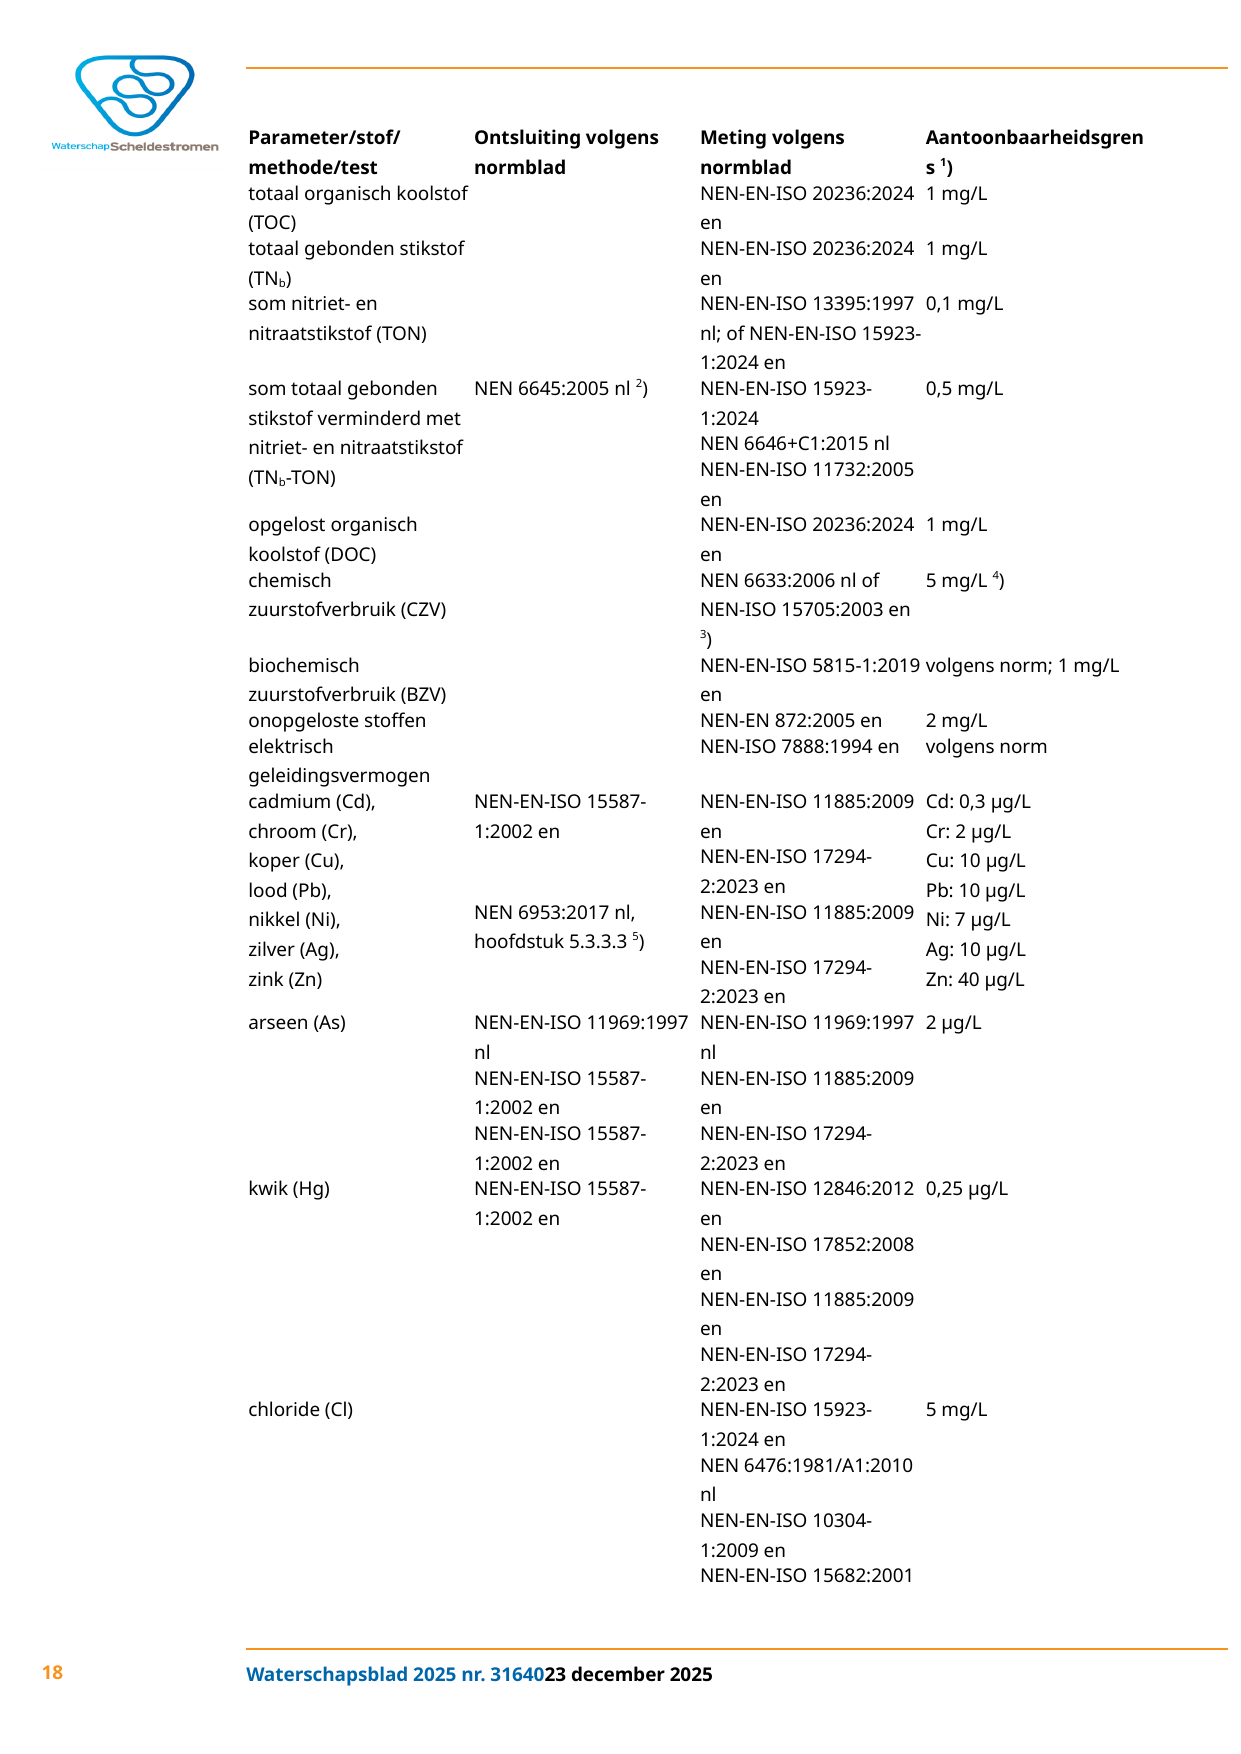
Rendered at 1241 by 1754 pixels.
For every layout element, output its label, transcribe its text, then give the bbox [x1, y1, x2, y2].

table_cell NEN-EN-ISO 17294-2:2023 en [700, 954, 926, 1009]
table_cell NEN-EN-ISO 11969:1997 nl [700, 1010, 926, 1065]
table_cell 1 mg/L [926, 180, 1152, 235]
table_cell NEN-EN-ISO 20236:2024 en [700, 235, 926, 290]
table_cell NEN-EN-ISO 15587-1:2002 en [474, 1120, 700, 1175]
table_cell [474, 733, 700, 788]
table_cell NEN-EN-ISO 15587-1:2002 en [474, 1175, 700, 1397]
picture [41, 47, 231, 172]
table_cell NEN-EN-ISO 15587-1:2002 en [474, 1065, 700, 1120]
table_header Ontsluiting volgens normblad [474, 125, 700, 180]
table_cell 2 µg/L [926, 1010, 1152, 1175]
table_cell [474, 290, 700, 375]
table_cell NEN-EN-ISO 20236:2024 en [700, 180, 926, 235]
table_cell kwik (Hg) [248, 1175, 474, 1397]
table_cell NEN 6476:1981/A1:2010 nl [700, 1452, 926, 1507]
table_cell NEN-EN-ISO 15682:2001 [700, 1563, 926, 1588]
table_cell [474, 180, 700, 235]
table_header Meting volgens normblad [700, 125, 926, 180]
table_cell onopgeloste stoffen [248, 707, 474, 733]
table_cell NEN-EN-ISO 17294-2:2023 en [700, 844, 926, 899]
table_cell NEN 6646+C1:2015 nl [700, 431, 926, 456]
table_cell 5 mg/L 4) [926, 567, 1152, 652]
table_cell NEN-EN-ISO 11732:2005 en [700, 456, 926, 512]
table_cell 1 mg/L [926, 512, 1152, 567]
table_cell elektrisch geleidingsvermogen [248, 733, 474, 788]
table_cell 2 mg/L [926, 707, 1152, 733]
table_cell NEN-EN-ISO 15587-1:2002 en [474, 788, 700, 899]
table_cell biochemisch zuurstofverbruik (BZV) [248, 652, 474, 707]
table_cell [474, 707, 700, 733]
table_cell 5 mg/L [926, 1397, 1152, 1588]
table_cell NEN-EN-ISO 11885:2009 en [700, 1286, 926, 1341]
table_cell NEN-EN-ISO 10304-1:2009 en [700, 1507, 926, 1563]
table_header Parameter/stof/methode/test [248, 125, 474, 180]
table_cell NEN-EN-ISO 13395:1997 nl; of NEN-EN-ISO 15923-1:2024 en [700, 290, 926, 375]
table_cell NEN-EN 872:2005 en [700, 707, 926, 733]
table_cell chloride (Cl) [248, 1397, 474, 1588]
table_cell arseen (As) [248, 1010, 474, 1175]
table_cell NEN-EN-ISO 20236:2024 en [700, 512, 926, 567]
table_cell totaal organisch koolstof (TOC) [248, 180, 474, 235]
table_cell totaal gebonden stikstof (TNb) [248, 235, 474, 290]
table_cell Cd: 0,3 µg/L Cr: 2 µg/L Cu: 10 µg/L Pb: 10 µg/L Ni: 7 µg/L Ag: 10 µg/L Zn: 40 µg/L [926, 788, 1152, 1009]
table_cell NEN 6633:2006 nl of NEN-ISO 15705:2003 en 3) [700, 567, 926, 652]
table_cell som totaal gebonden stikstof verminderd met nitriet- en nitraatstikstof (TNb-TON) [248, 375, 474, 512]
table_cell opgelost organisch koolstof (DOC) [248, 512, 474, 567]
table_cell volgens norm; 1 mg/L [926, 652, 1152, 707]
table_cell 0,5 mg/L [926, 375, 1152, 512]
table_cell [474, 512, 700, 567]
table_cell 0,1 mg/L [926, 290, 1152, 375]
table_cell NEN-EN-ISO 17294-2:2023 en [700, 1120, 926, 1175]
table_cell NEN 6645:2005 nl 2) [474, 375, 700, 512]
table_cell NEN-EN-ISO 15923-1:2024 en [700, 1397, 926, 1452]
table_cell som nitriet- en nitraatstikstof (TON) [248, 290, 474, 375]
table_cell NEN-EN-ISO 11885:2009 en [700, 899, 926, 954]
table_cell [474, 1397, 700, 1588]
table_cell [474, 567, 700, 652]
table_cell [474, 652, 700, 707]
table_cell NEN-EN-ISO 5815-1:2019 en [700, 652, 926, 707]
table_cell NEN-EN-ISO 17852:2008 en [700, 1231, 926, 1286]
table_cell NEN 6953:2017 nl, hoofdstuk 5.3.3.3 5) [474, 899, 700, 1009]
table_cell 1 mg/L [926, 235, 1152, 290]
table_cell [474, 235, 700, 290]
table_cell chemisch zuurstofverbruik (CZV) [248, 567, 474, 652]
table_cell NEN-EN-ISO 11885:2009 en [700, 1065, 926, 1120]
table_cell 0,25 µg/L [926, 1175, 1152, 1397]
table_cell NEN-EN-ISO 17294-2:2023 en [700, 1341, 926, 1397]
table_cell NEN-ISO 7888:1994 en [700, 733, 926, 788]
table_cell cadmium (Cd), chroom (Cr), koper (Cu), lood (Pb), nikkel (Ni), zilver (Ag), zink (Zn) [248, 788, 474, 1009]
table_cell NEN-EN-ISO 12846:2012 en [700, 1175, 926, 1231]
table_header Aantoonbaarheidsgrens 1) [926, 125, 1152, 180]
table_cell volgens norm [926, 733, 1152, 788]
table_cell NEN-EN-ISO 15923-1:2024 [700, 375, 926, 431]
table_cell NEN-EN-ISO 11885:2009 en [700, 788, 926, 843]
table_cell NEN-EN-ISO 11969:1997 nl [474, 1010, 700, 1065]
